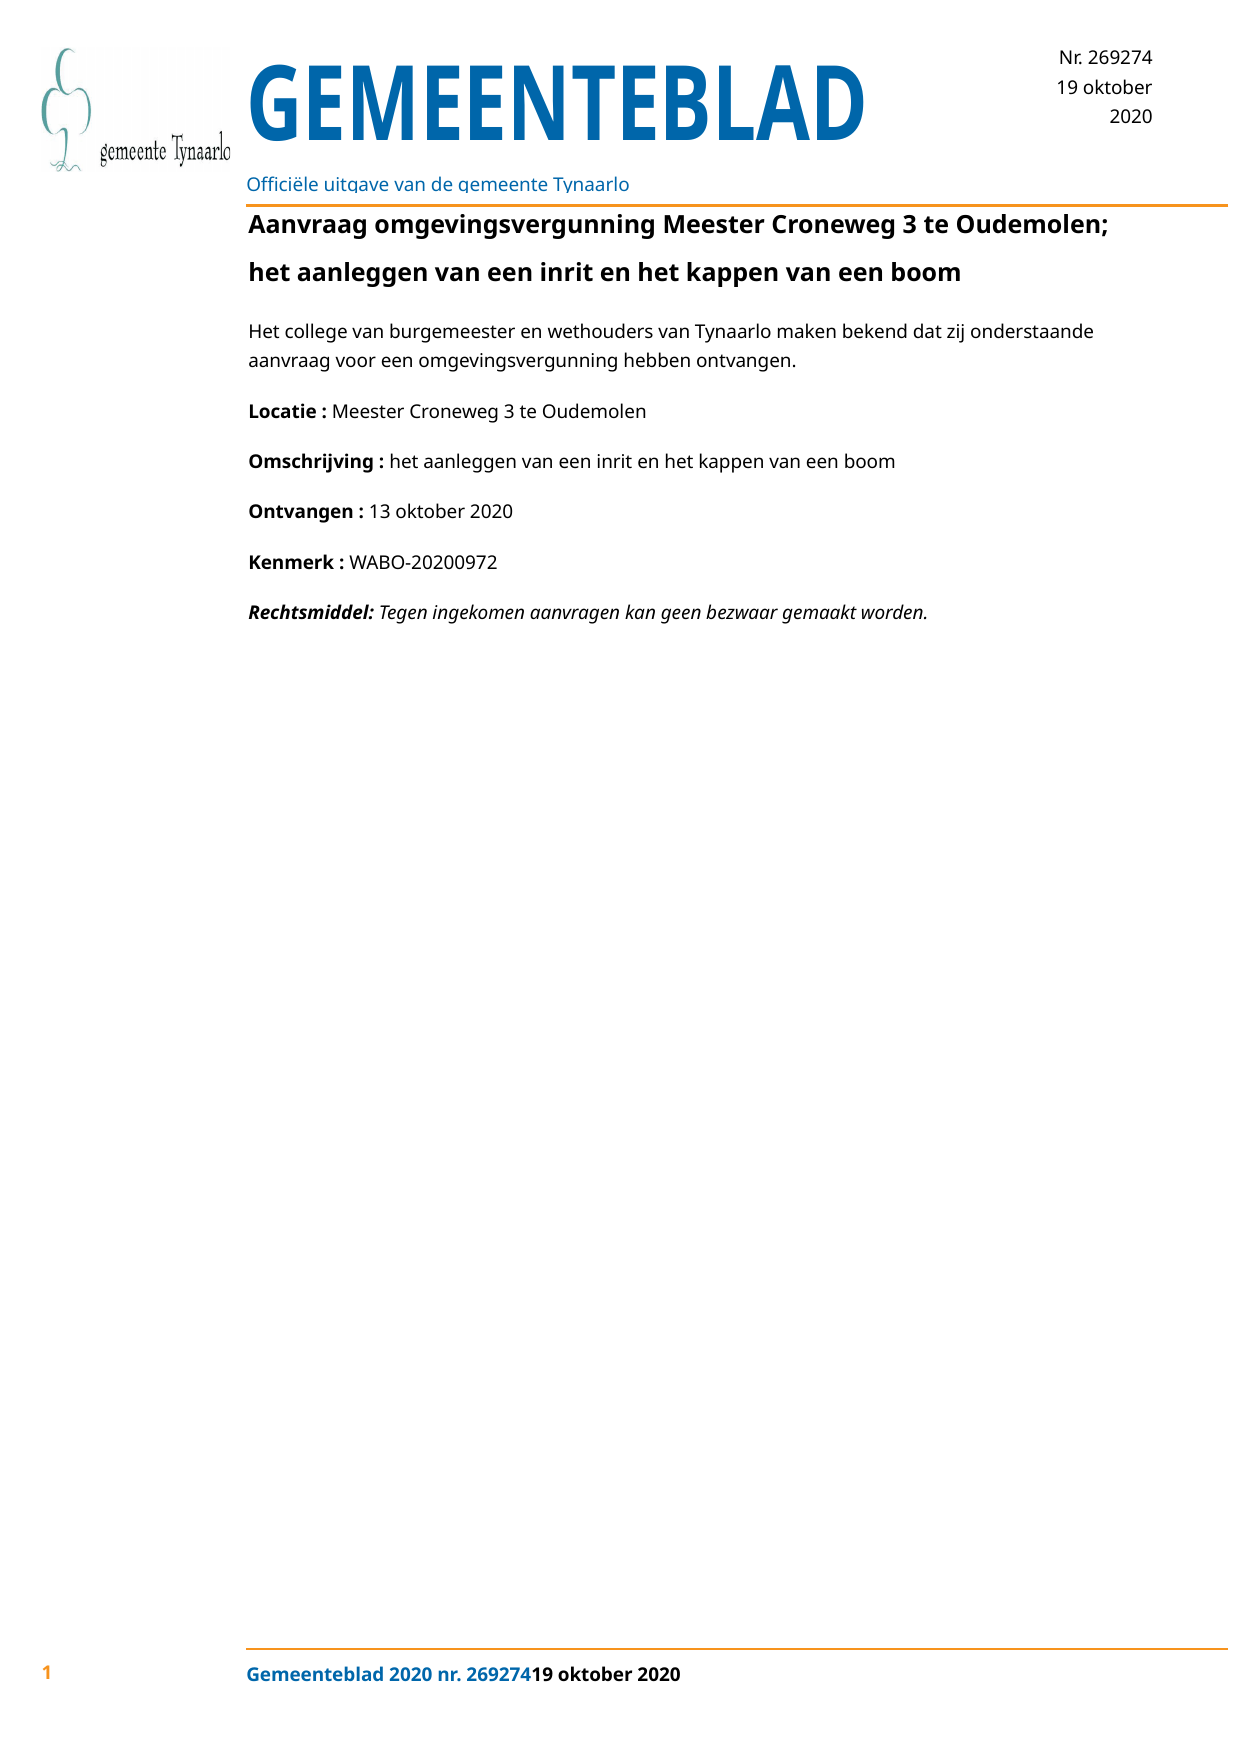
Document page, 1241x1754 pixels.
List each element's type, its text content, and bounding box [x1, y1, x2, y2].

text Locatie : Meester Croneweg 3 te Oudemolen [248, 398, 1152, 424]
text Ontvangen : 13 oktober 2020 [248, 499, 1152, 524]
text Aanvraag omgevingsvergunning Meester Croneweg 3 te Oudemolen; het aanleggen van een inrit en het kappen van een boom [248, 207, 1152, 288]
text Het college van burgemeester en wethouders van Tynaarlo maken bekend dat zij onderstaande aanvraag voor een omgevingsvergunning hebben ontvangen. [248, 318, 1152, 373]
text Rechtsmiddel: Tegen ingekomen aanvragen kan geen bezwaar gemaakt worden. [248, 599, 1152, 625]
picture [41, 47, 231, 172]
text Omschrijving : het aanleggen van een inrit en het kappen van een boom [248, 448, 1152, 474]
text Kenmerk : WABO-20200972 [248, 549, 1152, 575]
